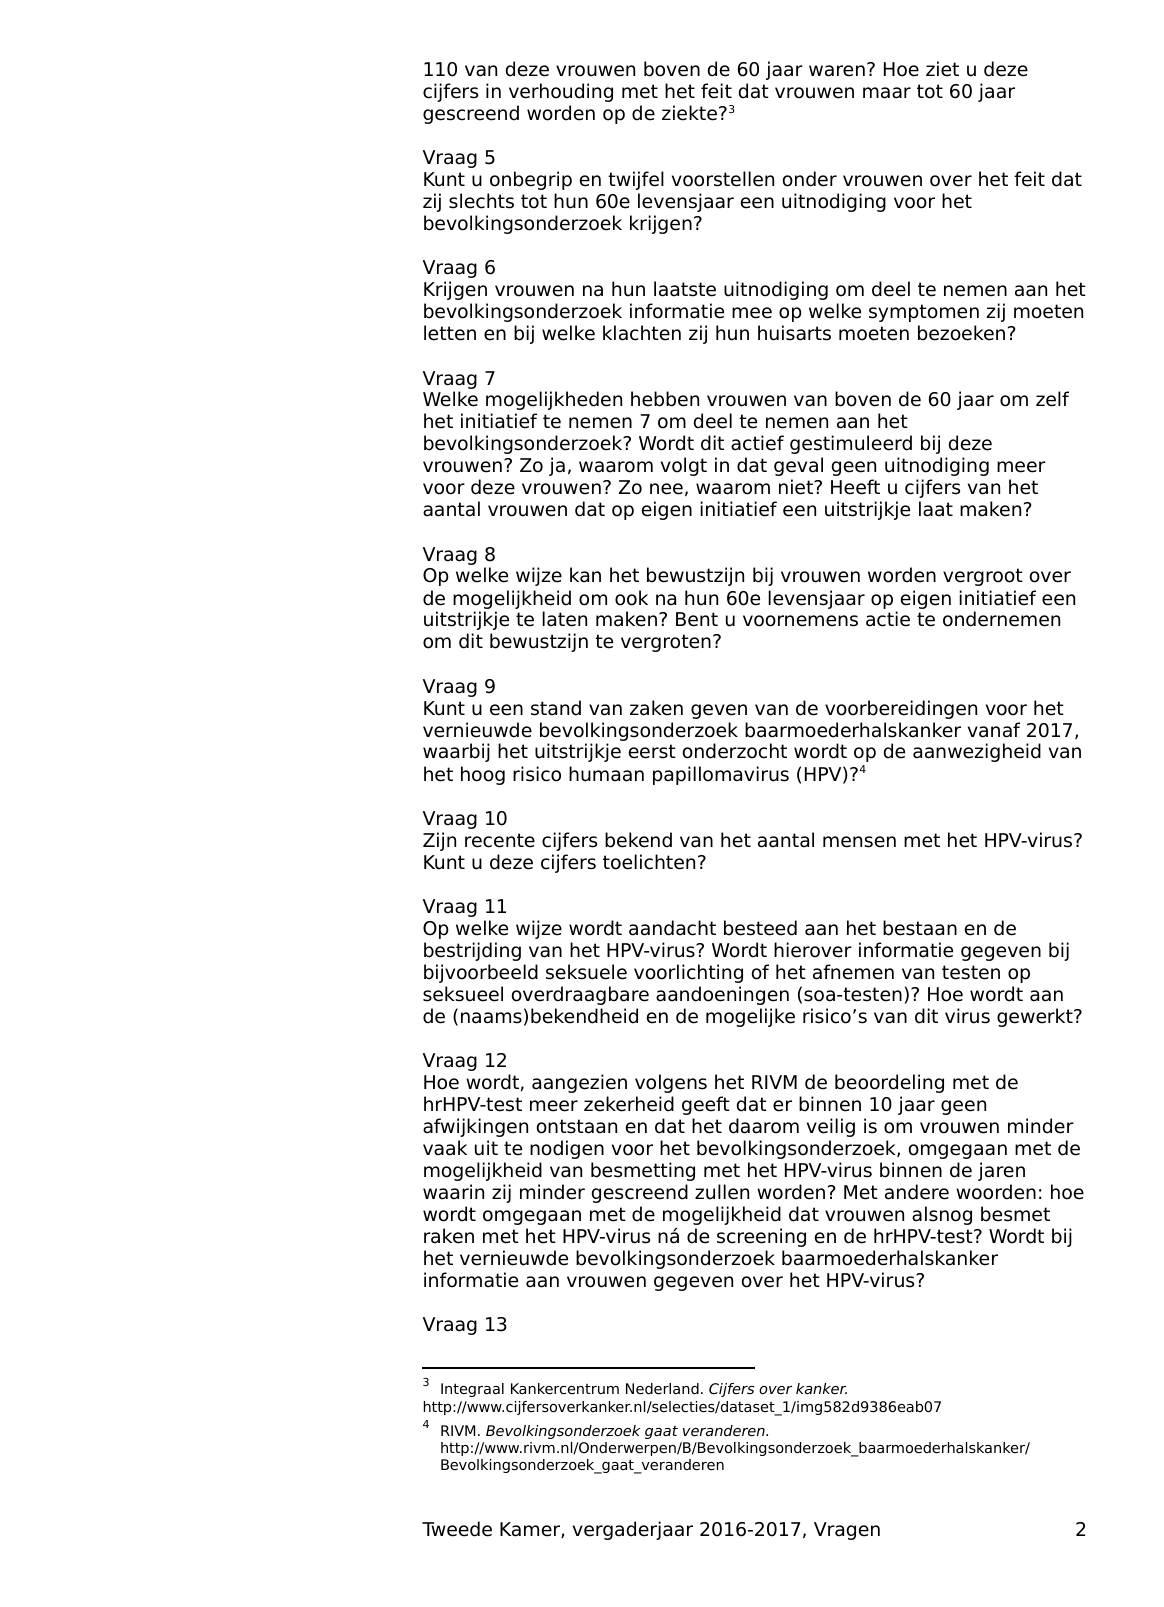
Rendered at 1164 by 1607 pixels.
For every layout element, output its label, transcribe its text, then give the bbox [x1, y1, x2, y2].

text Welke mogelijkheden hebben vrouwen van boven de 60 jaar om zelf het initiatief te nemen 7 om deel te nemen aan het bevolkingsonderzoek? Wordt dit actief gestimuleerd bij deze vrouwen? Zo ja, waarom volgt in dat geval geen uitnodiging meer voor deze vrouwen? Zo nee, waarom niet? Heeft u cijfers van het aantal vrouwen dat op eigen initiatief een uitstrijkje laat maken? [422, 389, 1087, 521]
text Vraag 7 [422, 367, 1087, 389]
text Krijgen vrouwen na hun laatste uitnodiging om deel te nemen aan het bevolkingsonderzoek informatie mee op welke symptomen zij moeten letten en bij welke klachten zij hun huisarts moeten bezoeken? [422, 279, 1087, 345]
text Zijn recente cijfers bekend van het aantal mensen met het HPV-virus? Kunt u deze cijfers toelichten? [422, 829, 1087, 873]
text Vraag 13 [422, 1314, 1087, 1336]
text http://www.cijfersoverkanker.nl/selecties/dataset_1/img582d9386eab07 [422, 1399, 1087, 1416]
text Vraag 10 [422, 808, 1087, 829]
text Op welke wijze wordt aandacht besteed aan het bestaan en de bestrijding van het HPV-virus? Wordt hierover informatie gegeven bij bijvoorbeeld seksuele voorlichting of het afnemen van testen op seksueel overdraagbare aandoeningen (soa-testen)? Hoe wordt aan de (naams)bekendheid en de mogelijke risico’s van dit virus gewerkt? [422, 918, 1087, 1028]
text Vraag 9 [422, 676, 1087, 697]
text Integraal Kankercentrum Nederland. Cijfers over kanker. [422, 1377, 1087, 1399]
text Vraag 8 [422, 543, 1087, 565]
text Vraag 12 [422, 1050, 1087, 1072]
text Vraag 6 [422, 257, 1087, 279]
text Op welke wijze kan het bewustzijn bij vrouwen worden vergroot over de mogelijkheid om ook na hun 60e levensjaar op eigen initiatief een uitstrijkje te laten maken? Bent u voornemens actie te ondernemen om dit bewustzijn te vergroten? [422, 565, 1087, 653]
text Kunt u onbegrip en twijfel voorstellen onder vrouwen over het feit dat zij slechts tot hun 60e levensjaar een uitnodiging voor het bevolkingsonderzoek krijgen? [422, 169, 1087, 235]
text 110 van deze vrouwen boven de 60 jaar waren? Hoe ziet u deze cijfers in verhouding met het feit dat vrouwen maar tot 60 jaar gescreend worden op de ziekte? [422, 59, 1087, 125]
text Hoe wordt, aangezien volgens het RIVM de beoordeling met de hrHPV-test meer zekerheid geeft dat er binnen 10 jaar geen afwijkingen ontstaan en dat het daarom veilig is om vrouwen minder vaak uit te nodigen voor het bevolkingsonderzoek, omgegaan met de mogelijkheid van besmetting met het HPV-virus binnen de jaren waarin zij minder gescreend zullen worden? Met andere woorden: hoe wordt omgegaan met de mogelijkheid dat vrouwen alsnog besmet raken met het HPV-virus ná de screening en de hrHPV-test? Wordt bij het vernieuwde bevolkingsonderzoek baarmoederhalskanker informatie aan vrouwen gegeven over het HPV-virus? [422, 1072, 1087, 1292]
text RIVM. Bevolkingsonderzoek gaat veranderen. http://www.rivm.nl/Onderwerpen/B/Bevolkingsonderzoek_baarmoederhalskanker/Bevolkingsonderzoek_gaat_veranderen [422, 1418, 1087, 1474]
text Kunt u een stand van zaken geven van de voorbereidingen voor het vernieuwde bevolkingsonderzoek baarmoederhalskanker vanaf 2017, waarbij het uitstrijkje eerst onderzocht wordt op de aanwezigheid van het hoog risico humaan papillomavirus (HPV)? [422, 697, 1087, 785]
text Vraag 5 [422, 147, 1087, 169]
text Vraag 11 [422, 896, 1087, 918]
